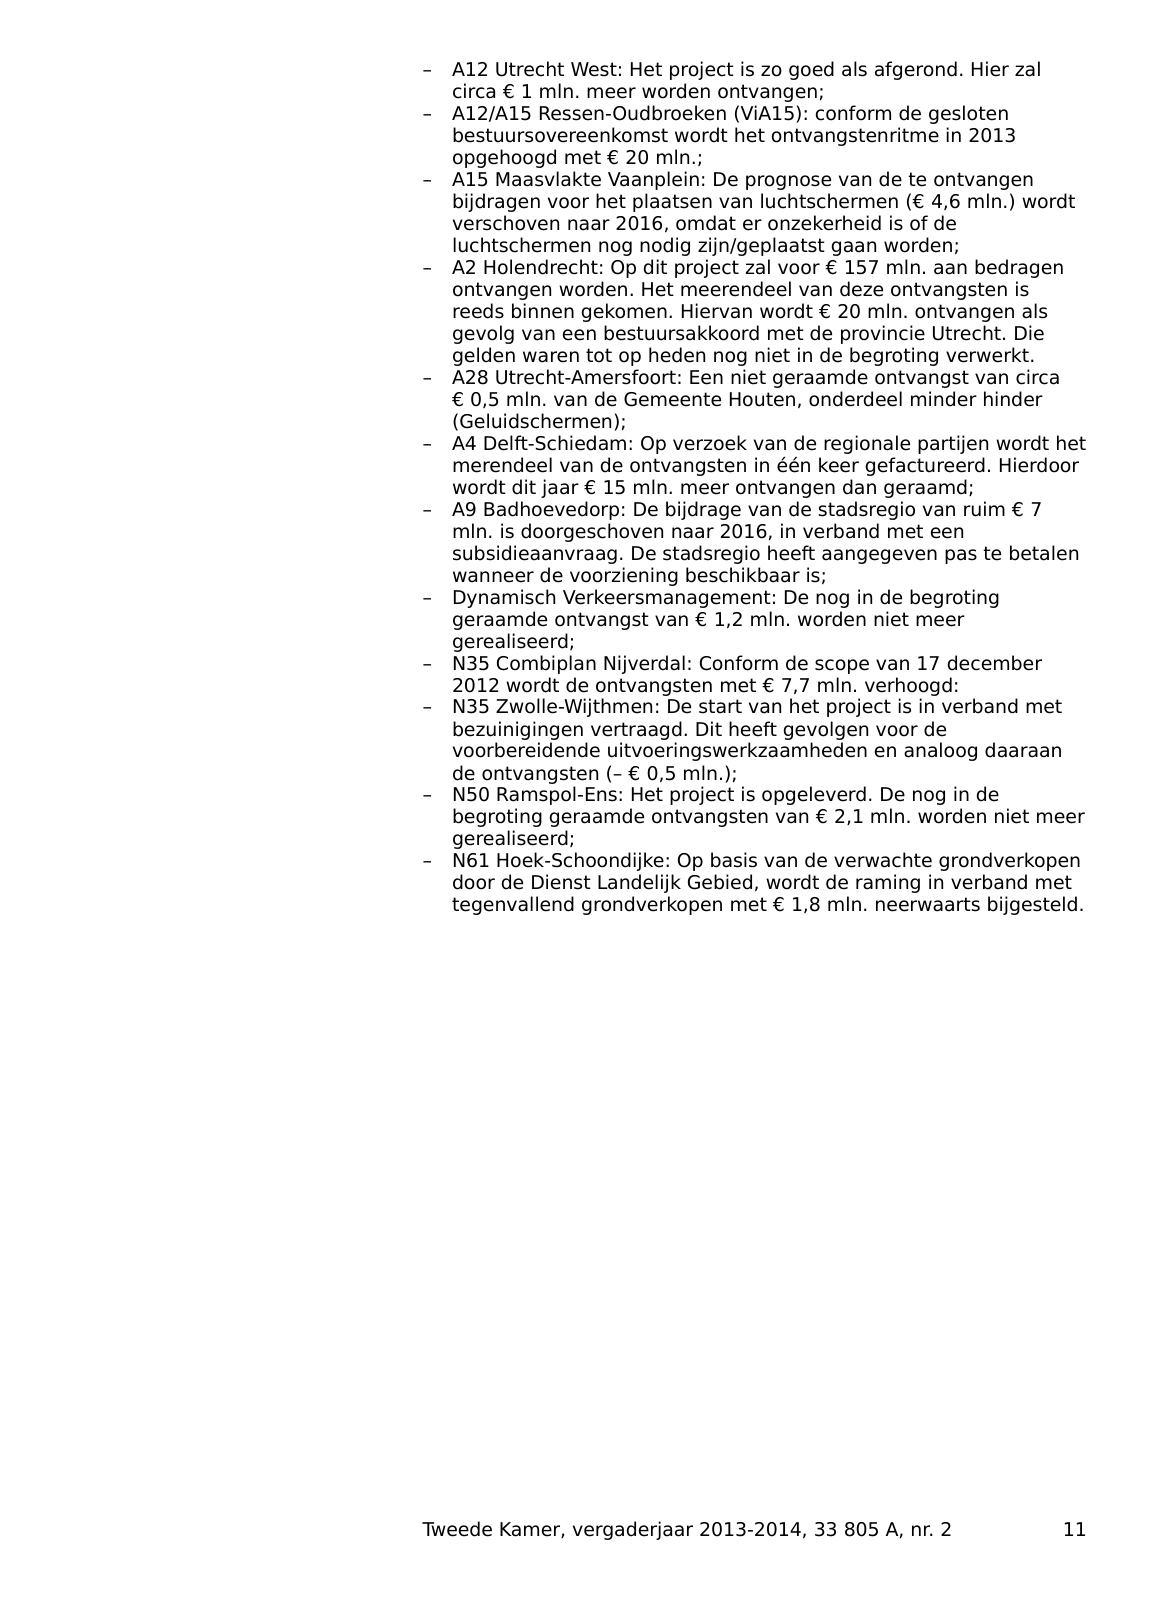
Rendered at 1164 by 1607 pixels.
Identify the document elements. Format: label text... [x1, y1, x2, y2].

text – N50 Ramspol-Ens: Het project is opgeleverd. De nog in de begroting geraamde ontvangsten van € 2,1 mln. worden niet meer gerealiseerd; [422, 784, 1087, 850]
text – A2 Holendrecht: Op dit project zal voor € 157 mln. aan bedragen ontvangen worden. Het meerendeel van deze ontvangsten is reeds binnen gekomen. Hiervan wordt € 20 mln. ontvangen als gevolg van een bestuursakkoord met de provincie Utrecht. Die gelden waren tot op heden nog niet in de begroting verwerkt. [422, 257, 1087, 367]
text – A15 Maasvlakte Vaanplein: De prognose van de te ontvangen bijdragen voor het plaatsen van luchtschermen (€ 4,6 mln.) wordt verschoven naar 2016, omdat er onzekerheid is of de luchtschermen nog nodig zijn/geplaatst gaan worden; [422, 169, 1087, 257]
text – N61 Hoek-Schoondijke: Op basis van de verwachte grondverkopen door de Dienst Landelijk Gebied, wordt de raming in verband met tegenvallend grondverkopen met € 1,8 mln. neerwaarts bijgesteld. [422, 850, 1087, 916]
text – A12/A15 Ressen-Oudbroeken (ViA15): conform de gesloten bestuursovereenkomst wordt het ontvangstenritme in 2013 opgehoogd met € 20 mln.; [422, 103, 1087, 169]
text – A12 Utrecht West: Het project is zo goed als afgerond. Hier zal circa € 1 mln. meer worden ontvangen; [422, 59, 1087, 103]
text – N35 Zwolle-Wijthmen: De start van het project is in verband met bezuinigingen vertraagd. Dit heeft gevolgen voor de voorbereidende uitvoeringswerkzaamheden en analoog daaraan de ontvangsten (– € 0,5 mln.); [422, 696, 1087, 784]
text – A4 Delft-Schiedam: Op verzoek van de regionale partijen wordt het merendeel van de ontvangsten in één keer gefactureerd. Hierdoor wordt dit jaar € 15 mln. meer ontvangen dan geraamd; [422, 433, 1087, 499]
text – A9 Badhoevedorp: De bijdrage van de stadsregio van ruim € 7 mln. is doorgeschoven naar 2016, in verband met een subsidieaanvraag. De stadsregio heeft aangegeven pas te betalen wanneer de voorziening beschikbaar is; [422, 499, 1087, 587]
text – A28 Utrecht-Amersfoort: Een niet geraamde ontvangst van circa € 0,5 mln. van de Gemeente Houten, onderdeel minder hinder (Geluidschermen); [422, 367, 1087, 433]
text – N35 Combiplan Nijverdal: Conform de scope van 17 december 2012 wordt de ontvangsten met € 7,7 mln. verhoogd: [422, 652, 1087, 696]
text – Dynamisch Verkeersmanagement: De nog in de begroting geraamde ontvangst van € 1,2 mln. worden niet meer gerealiseerd; [422, 587, 1087, 652]
